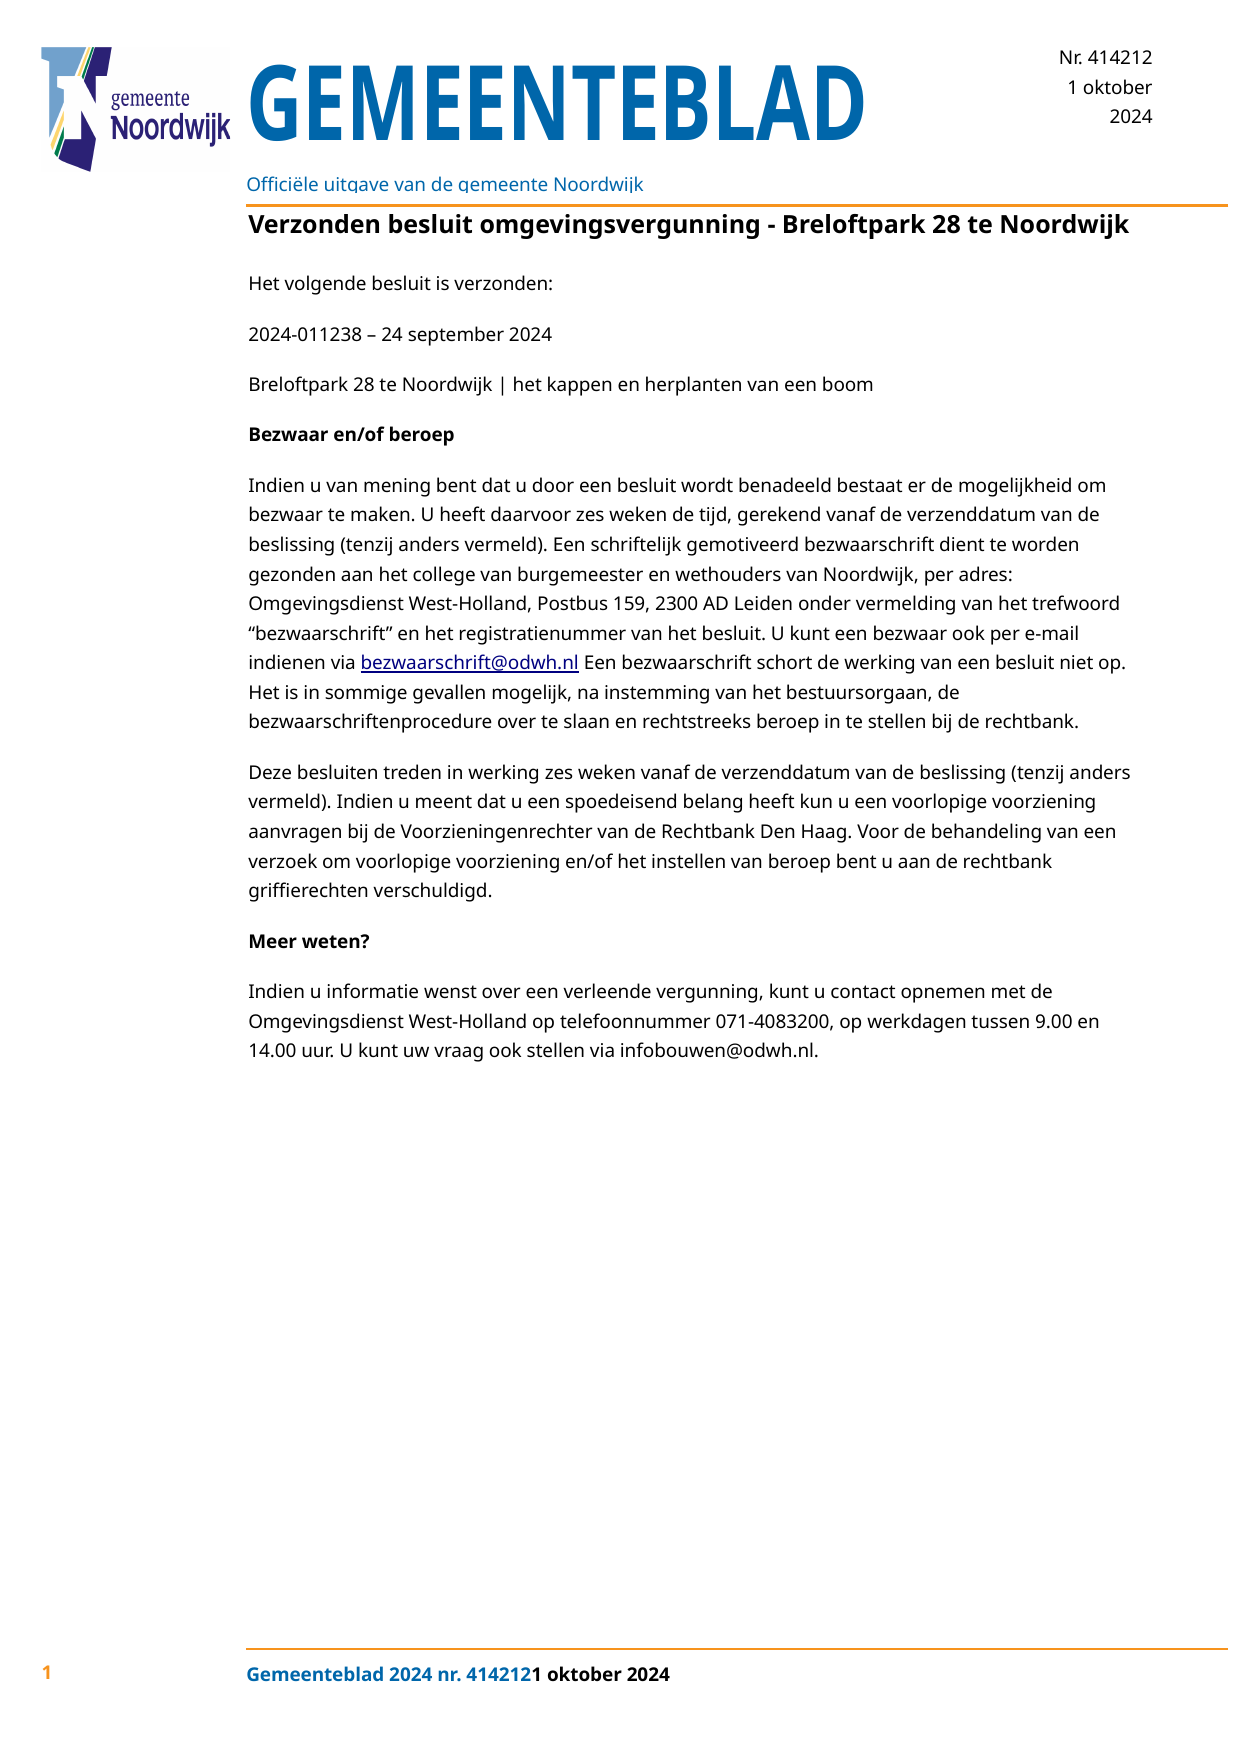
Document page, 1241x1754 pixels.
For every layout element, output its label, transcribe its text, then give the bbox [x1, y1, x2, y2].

text Bezwaar en/of beroep [248, 422, 1152, 447]
text 2024-011238 – 24 september 2024 [248, 321, 1152, 346]
picture [41, 47, 231, 172]
text Breloftpark 28 te Noordwijk | het kappen en herplanten van een boom [248, 371, 1152, 397]
text Deze besluiten treden in werking zes weken vanaf de verzenddatum van de beslissing (tenzij anders vermeld). Indien u meent dat u een spoedeisend belang heeft kun u een voorlopige voorziening aanvragen bij de Voorzieningenrechter van de Rechtbank Den Haag. Voor de behandeling van een verzoek om voorlopige voorziening en/of het instellen van beroep bent u aan de rechtbank griffierechten verschuldigd. [248, 759, 1152, 903]
text Meer weten? [248, 928, 1152, 953]
text Indien u van mening bent dat u door een besluit wordt benadeeld bestaat er de mogelijkheid om bezwaar te maken. U heeft daarvoor zes weken de tijd, gerekend vanaf de verzenddatum van de beslissing (tenzij anders vermeld). Een schriftelijk gemotiveerd bezwaarschrift dient te worden gezonden aan het college van burgemeester en wethouders van Noordwijk, per adres: Omgevingsdienst West-Holland, Postbus 159, 2300 AD Leiden onder vermelding van het trefwoord “bezwaarschrift” en het registratienummer van het besluit. U kunt een bezwaar ook per e-mail indienen via bezwaarschrift@odwh.nl Een bezwaarschrift schort de werking van een besluit niet op. Het is in sommige gevallen mogelijk, na instemming van het bestuursorgaan, de bezwaarschriftenprocedure over te slaan en rechtstreeks beroep in te stellen bij de rechtbank. [248, 472, 1152, 734]
text Indien u informatie wenst over een verleende vergunning, kunt u contact opnemen met de Omgevingsdienst West-Holland op telefoonnummer 071-4083200, op werkdagen tussen 9.00 en 14.00 uur. U kunt uw vraag ook stellen via infobouwen@odwh.nl. [248, 978, 1152, 1063]
text Verzonden besluit omgevingsvergunning - Breloftpark 28 te Noordwijk [248, 207, 1152, 241]
text Het volgende besluit is verzonden: [248, 270, 1152, 296]
